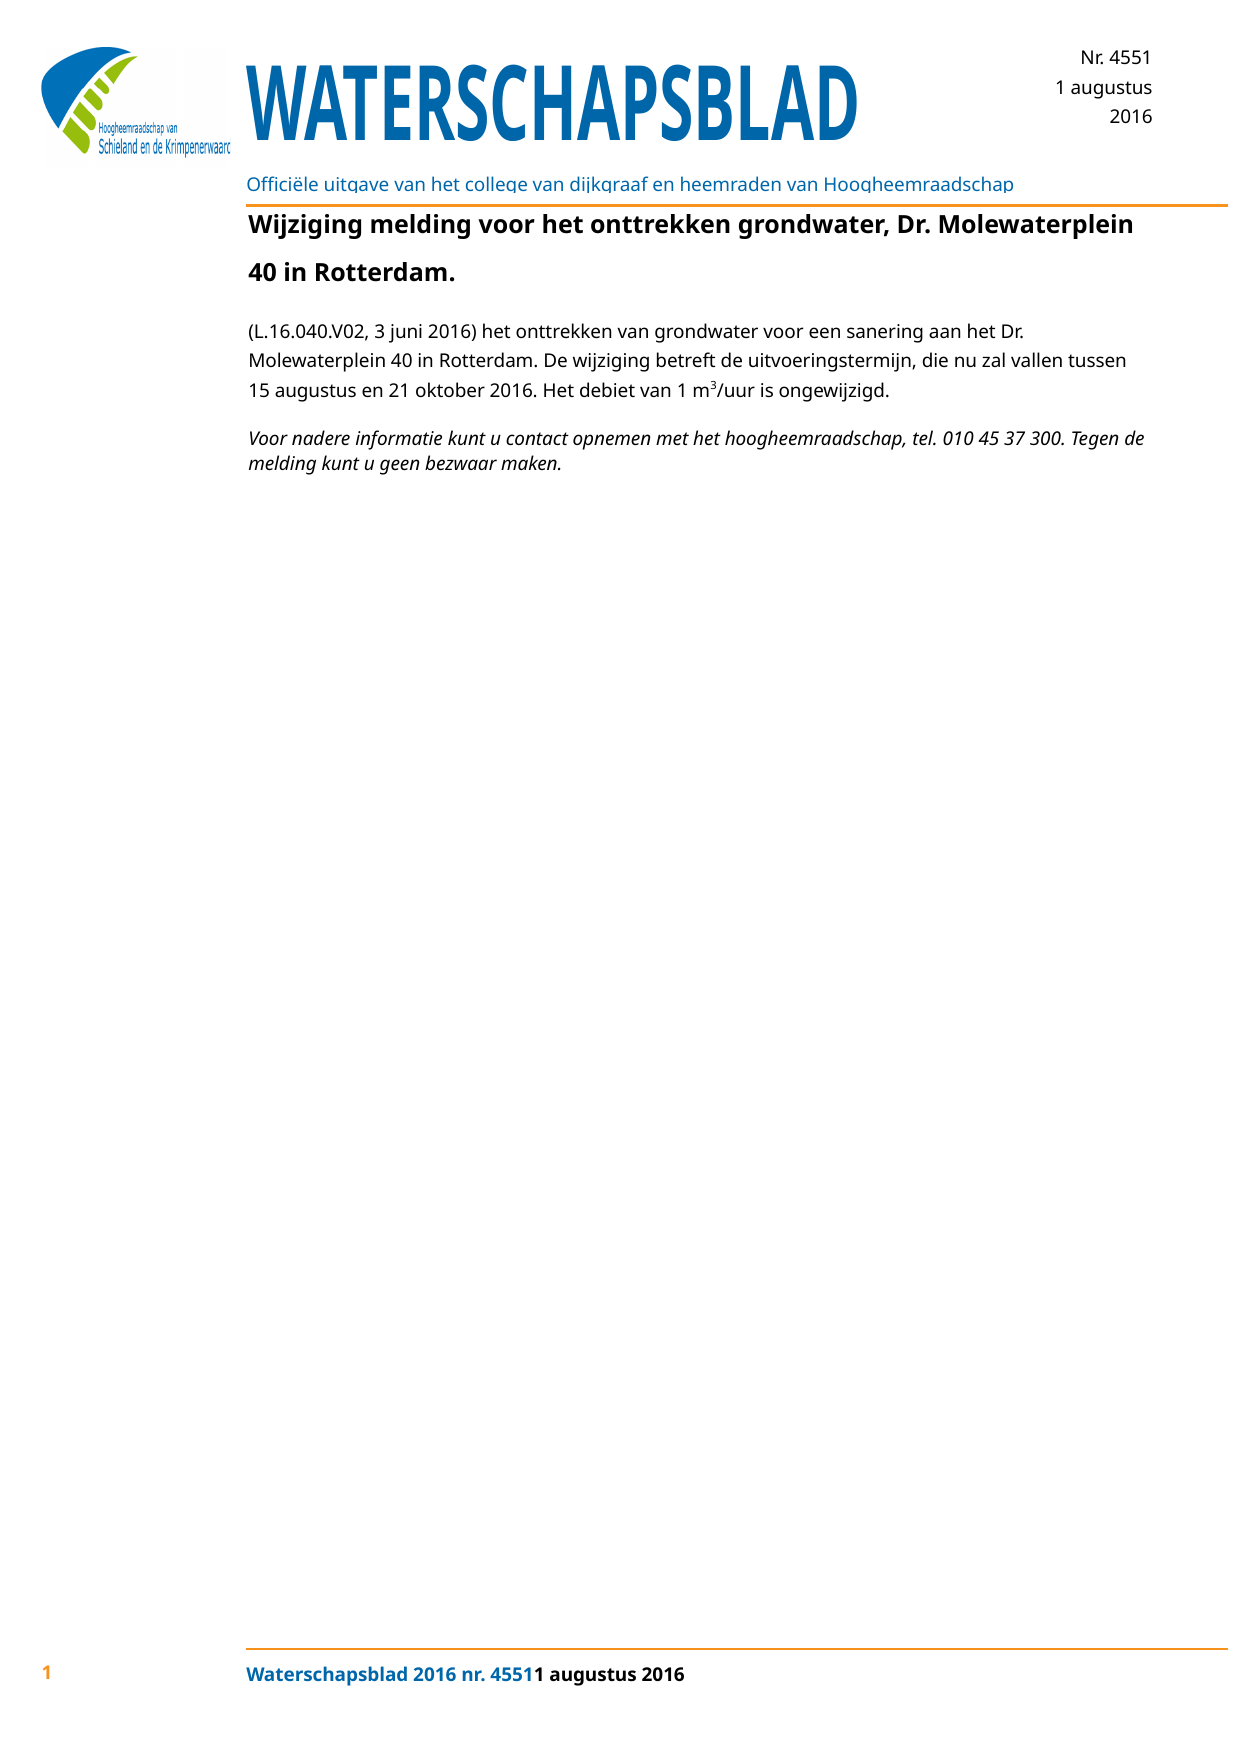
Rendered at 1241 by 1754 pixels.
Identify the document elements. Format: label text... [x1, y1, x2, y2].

text Wijziging melding voor het onttrekken grondwater, Dr. Molewaterplein 40 in Rotterdam. [248, 207, 1152, 288]
text (L.16.040.V02, 3 juni 2016) het onttrekken van grondwater voor een sanering aan het Dr. Molewaterplein 40 in Rotterdam. De wijziging betreft de uitvoeringstermijn, die nu zal vallen tussen 15 augustus en 21 oktober 2016. Het debiet van 1 m3/uur is ongewijzigd. [248, 318, 1152, 403]
picture [41, 47, 231, 172]
text Voor nadere informatie kunt u contact opnemen met het hoogheemraadschap, tel. 010 45 37 300. Tegen de melding kunt u geen bezwaar maken. [248, 425, 1152, 476]
